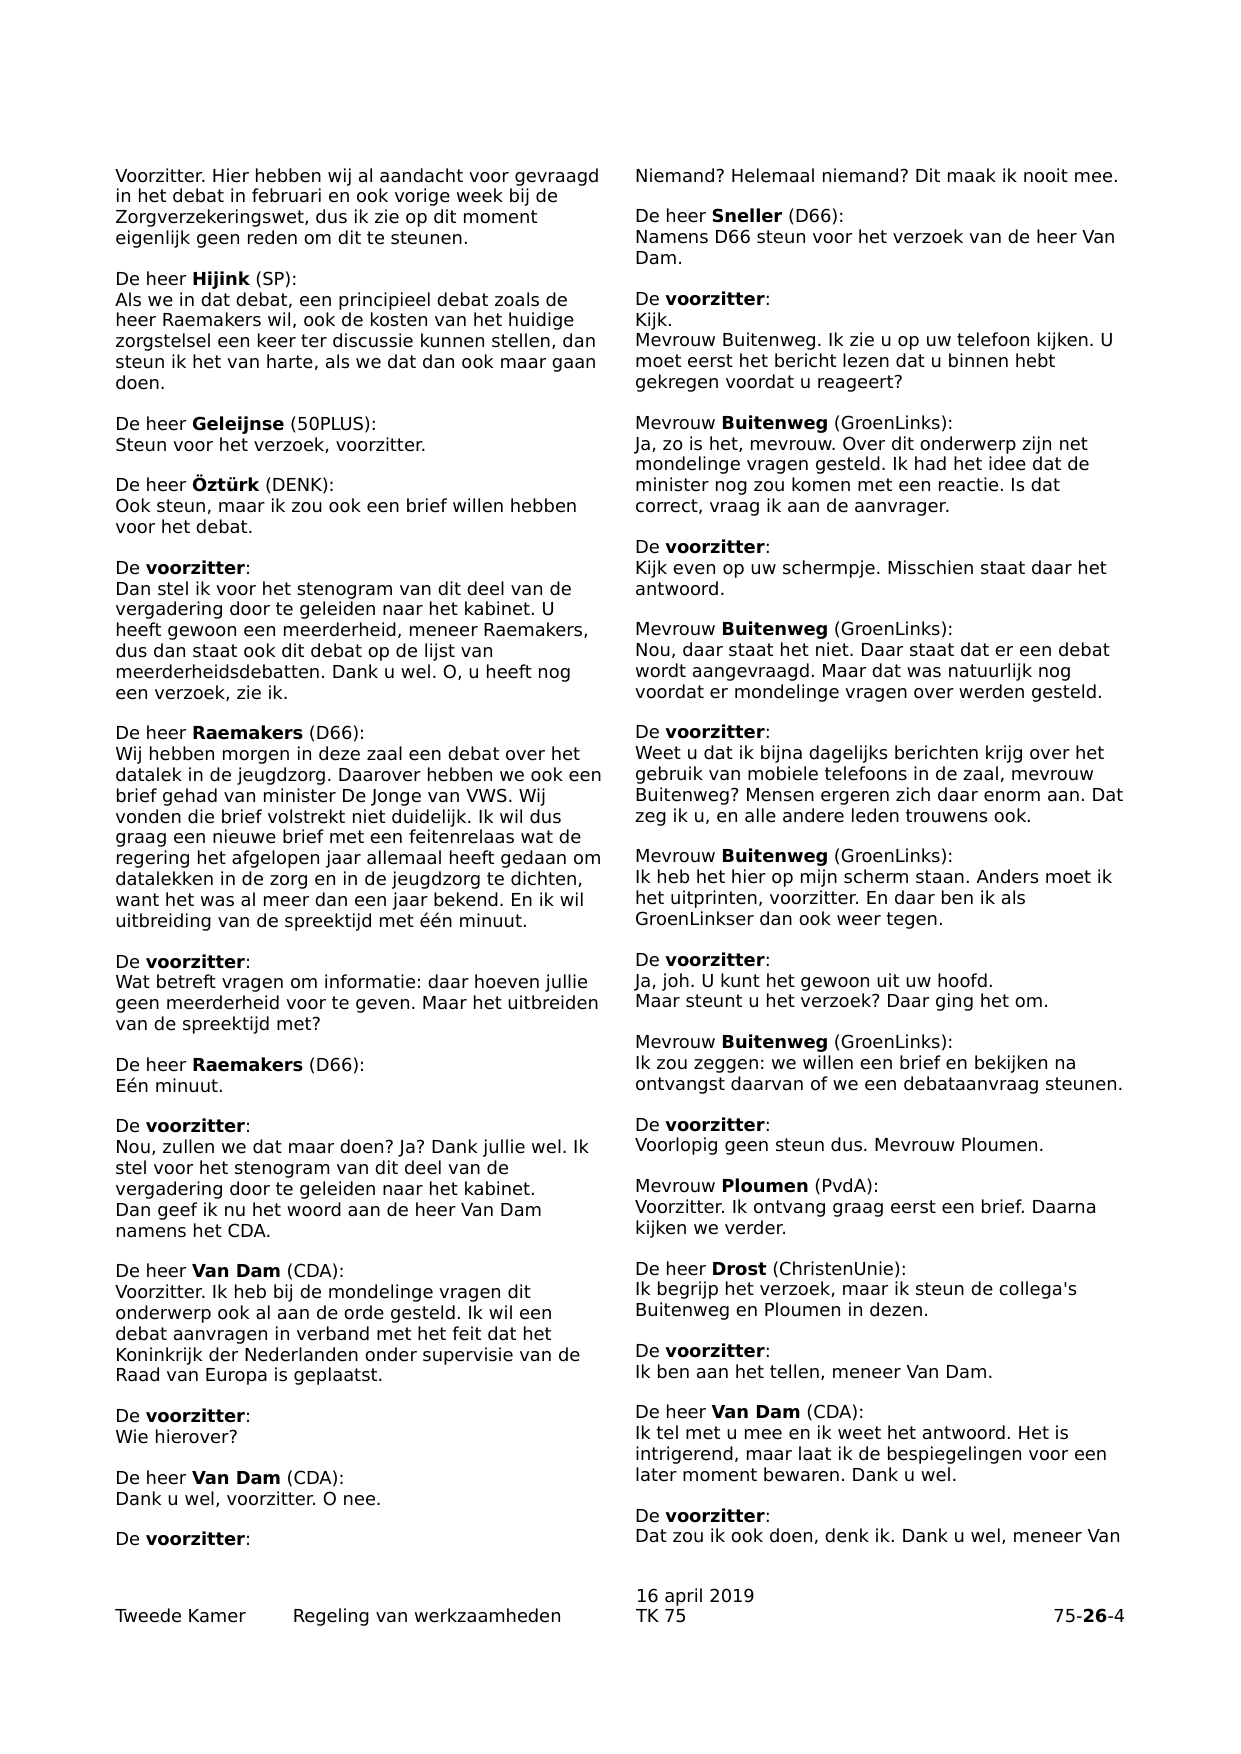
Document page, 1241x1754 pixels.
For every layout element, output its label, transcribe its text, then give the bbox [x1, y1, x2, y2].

text Kijk. [635, 309, 1125, 330]
text De heer Van Dam (CDA): [635, 1402, 1125, 1423]
text Dank u wel, voorzitter. O nee. [115, 1488, 605, 1509]
text Ja, joh. U kunt het gewoon uit uw hoofd. [635, 970, 1125, 991]
text De heer Raemakers (D66): [115, 1055, 605, 1075]
text De voorzitter: [115, 1116, 605, 1137]
text Nou, zullen we dat maar doen? Ja? Dank jullie wel. Ik stel voor het stenogram van dit deel van de vergadering door te geleiden naar het kabinet. [115, 1137, 605, 1199]
text Wij hebben morgen in deze zaal een debat over het datalek in de jeugdzorg. Daarover hebben we ook een brief gehad van minister De Jonge van VWS. Wij vonden die brief volstrekt niet duidelijk. Ik wil dus graag een nieuwe brief met een feitenrelaas wat de regering het afgelopen jaar allemaal heeft gedaan om datalekken in de zorg en in de jeugdzorg te dichten, want het was al meer dan een jaar bekend. En ik wil uitbreiding van de spreektijd met één minuut. [115, 744, 605, 931]
text Dan stel ik voor het stenogram van dit deel van de vergadering door te geleiden naar het kabinet. U heeft gewoon een meerderheid, meneer Raemakers, dus dan staat ook dit debat op de lijst van meerderheidsdebatten. Dank u wel. O, u heeft nog een verzoek, zie ik. [115, 578, 605, 703]
text Ook steun, maar ik zou ook een brief willen hebben voor het debat. [115, 496, 605, 537]
text Wat betreft vragen om informatie: daar hoeven jullie geen meerderheid voor te geven. Maar het uitbreiden van de spreektijd met? [115, 972, 605, 1035]
text Ik zou zeggen: we willen een brief en bekijken na ontvangst daarvan of we een debataanvraag steunen. [635, 1053, 1125, 1094]
text De voorzitter: [115, 951, 605, 972]
text Mevrouw Buitenweg (GroenLinks): [635, 619, 1125, 640]
text Ja, zo is het, mevrouw. Over dit onderwerp zijn net mondelinge vragen gesteld. Ik had het idee dat de minister nog zou komen met een reactie. Is dat correct, vraag ik aan de aanvrager. [635, 433, 1125, 517]
text De voorzitter: [635, 949, 1125, 970]
text Ik ben aan het tellen, meneer Van Dam. [635, 1361, 1125, 1382]
text Mevrouw Buitenweg (GroenLinks): [635, 1032, 1125, 1053]
text De voorzitter: [635, 1114, 1125, 1135]
text Wie hierover? [115, 1427, 605, 1448]
text Steun voor het verzoek, voorzitter. [115, 434, 605, 455]
text Als we in dat debat, een principieel debat zoals de heer Raemakers wil, ook de kosten van het huidige zorgstelsel een keer ter discussie kunnen stellen, dan steun ik het van harte, als we dat dan ook maar gaan doen. [115, 289, 605, 393]
text Mevrouw Buitenweg. Ik zie u op uw telefoon kijken. U moet eerst het bericht lezen dat u binnen hebt gekregen voordat u reageert? [635, 330, 1125, 393]
text De voorzitter: [635, 1341, 1125, 1361]
text De voorzitter: [635, 1506, 1125, 1526]
text Nou, daar staat het niet. Daar staat dat er een debat wordt aangevraagd. Maar dat was natuurlijk nog voordat er mondelinge vragen over werden gesteld. [635, 640, 1125, 702]
text De heer Geleijnse (50PLUS): [115, 413, 605, 434]
text De heer Sneller (D66): [635, 206, 1125, 227]
text De heer Hijink (SP): [115, 269, 605, 289]
text Kijk even op uw schermpje. Misschien staat daar het antwoord. [635, 557, 1125, 599]
text Weet u dat ik bijna dagelijks berichten krijg over het gebruik van mobiele telefoons in de zaal, mevrouw Buitenweg? Mensen ergeren zich daar enorm aan. Dat zeg ik u, en alle andere leden trouwens ook. [635, 743, 1125, 826]
text Maar steunt u het verzoek? Daar ging het om. [635, 991, 1125, 1012]
text Dan geef ik nu het woord aan de heer Van Dam namens het CDA. [115, 1199, 605, 1241]
text Dat zou ik ook doen, denk ik. Dank u wel, meneer Van [635, 1526, 1125, 1547]
text De voorzitter: [635, 722, 1125, 743]
text Voorzitter. Ik ontvang graag eerst een brief. Daarna kijken we verder. [635, 1197, 1125, 1238]
text Voorlopig geen steun dus. Mevrouw Ploumen. [635, 1135, 1125, 1156]
text De heer Drost (ChristenUnie): [635, 1258, 1125, 1279]
text De heer Raemakers (D66): [115, 723, 605, 744]
text Ik heb het hier op mijn scherm staan. Anders moet ik het uitprinten, voorzitter. En daar ben ik als GroenLinkser dan ook weer tegen. [635, 867, 1125, 929]
text De voorzitter: [115, 557, 605, 578]
text De voorzitter: [635, 288, 1125, 309]
text Eén minuut. [115, 1075, 605, 1096]
text De heer Öztürk (DENK): [115, 475, 605, 496]
text Niemand? Helemaal niemand? Dit maak ik nooit mee. [635, 165, 1125, 186]
text Mevrouw Ploumen (PvdA): [635, 1176, 1125, 1197]
text Voorzitter. Hier hebben wij al aandacht voor gevraagd in het debat in februari en ook vorige week bij de Zorgverzekeringswet, dus ik zie op dit moment eigenlijk geen reden om dit te steunen. [115, 165, 605, 249]
text Mevrouw Buitenweg (GroenLinks): [635, 846, 1125, 867]
text Mevrouw Buitenweg (GroenLinks): [635, 413, 1125, 433]
text Namens D66 steun voor het verzoek van de heer Van Dam. [635, 227, 1125, 268]
text De voorzitter: [115, 1406, 605, 1427]
text De heer Van Dam (CDA): [115, 1468, 605, 1488]
text De voorzitter: [115, 1529, 605, 1550]
text Voorzitter. Ik heb bij de mondelinge vragen dit onderwerp ook al aan de orde gesteld. Ik wil een debat aanvragen in verband met het feit dat het Koninkrijk der Nederlanden onder supervisie van de Raad van Europa is geplaatst. [115, 1282, 605, 1386]
text Ik begrijp het verzoek, maar ik steun de collega's Buitenweg en Ploumen in dezen. [635, 1279, 1125, 1321]
text Ik tel met u mee en ik weet het antwoord. Het is intrigerend, maar laat ik de bespiegelingen voor een later moment bewaren. Dank u wel. [635, 1423, 1125, 1486]
text De heer Van Dam (CDA): [115, 1261, 605, 1282]
text De voorzitter: [635, 537, 1125, 557]
